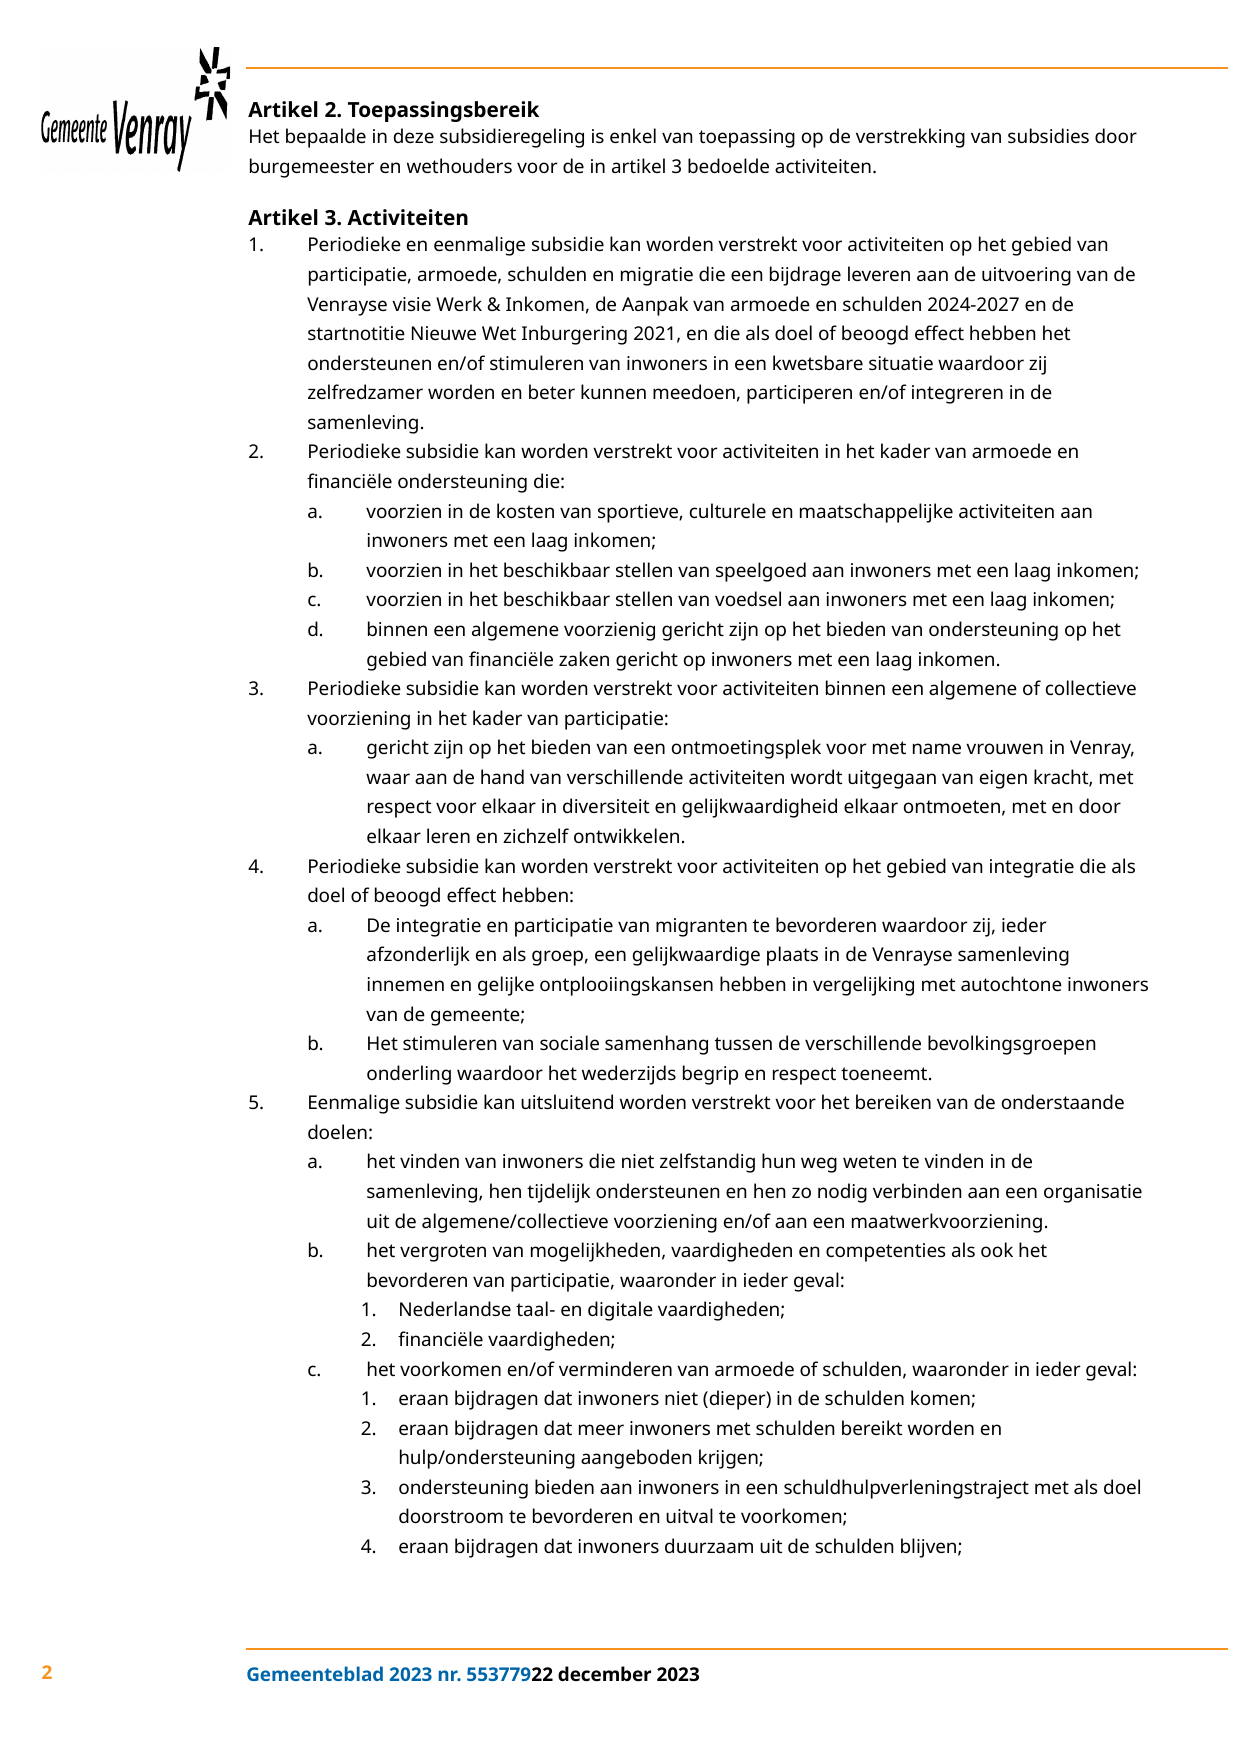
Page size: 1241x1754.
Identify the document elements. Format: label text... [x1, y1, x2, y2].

list eraan bijdragen dat meer inwoners met schulden bereikt worden en hulp/ondersteuning aangeboden krijgen; [361, 1415, 1152, 1470]
list Het stimuleren van sociale samenhang tussen de verschillende bevolkingsgroepen onderling waardoor het wederzijds begrip en respect toeneemt. [307, 1030, 1152, 1086]
list Eenmalige subsidie kan uitsluitend worden verstrekt voor het bereiken van de onderstaande doelen: [248, 1089, 1152, 1145]
list eraan bijdragen dat inwoners niet (dieper) in de schulden komen; [361, 1385, 1152, 1411]
list Periodieke en eenmalige subsidie kan worden verstrekt voor activiteiten op het gebied van participatie, armoede, schulden en migratie die een bijdrage leveren aan de uitvoering van de Venrayse visie Werk & Inkomen, de Aanpak van armoede en schulden 2024-2027 en de startnotitie Nieuwe Wet Inburgering 2021, en die als doel of beoogd effect hebben het ondersteunen en/of stimuleren van inwoners in een kwetsbare situatie waardoor zij zelfredzamer worden en beter kunnen meedoen, participeren en/of integreren in de samenleving. [248, 232, 1152, 435]
list Periodieke subsidie kan worden verstrekt voor activiteiten op het gebied van integratie die als doel of beoogd effect hebben: [248, 853, 1152, 908]
list ondersteuning bieden aan inwoners in een schuldhulpverleningstraject met als doel doorstroom te bevorderen en uitval te voorkomen; [361, 1474, 1152, 1529]
list voorzien in het beschikbaar stellen van speelgoed aan inwoners met een laag inkomen; [307, 557, 1152, 583]
list gericht zijn op het bieden van een ontmoetingsplek voor met name vrouwen in Venray, waar aan de hand van verschillende activiteiten wordt uitgegaan van eigen kracht, met respect voor elkaar in diversiteit en gelijkwaardigheid elkaar ontmoeten, met en door elkaar leren en zichzelf ontwikkelen. [307, 734, 1152, 849]
list De integratie en participatie van migranten te bevorderen waardoor zij, ieder afzonderlijk en als groep, een gelijkwaardige plaats in de Venrayse samenleving innemen en gelijke ontplooiingskansen hebben in vergelijking met autochtone inwoners van de gemeente; [307, 912, 1152, 1027]
list eraan bijdragen dat inwoners duurzaam uit de schulden blijven; [361, 1533, 1152, 1559]
picture [41, 47, 231, 172]
list Periodieke subsidie kan worden verstrekt voor activiteiten in het kader van armoede en financiële ondersteuning die: [248, 439, 1152, 494]
text Het bepaalde in deze subsidieregeling is enkel van toepassing op de verstrekking van subsidies door burgemeester en wethouders voor de in artikel 3 bedoelde activiteiten. [248, 123, 1152, 178]
list Periodieke subsidie kan worden verstrekt voor activiteiten binnen een algemene of collectieve voorziening in het kader van participatie: [248, 675, 1152, 731]
list voorzien in de kosten van sportieve, culturele en maatschappelijke activiteiten aan inwoners met een laag inkomen; [307, 498, 1152, 553]
list het vergroten van mogelijkheden, vaardigheden en competenties als ook het bevorderen van participatie, waaronder in ieder geval: [307, 1237, 1152, 1293]
list financiële vaardigheden; [361, 1326, 1152, 1352]
list voorzien in het beschikbaar stellen van voedsel aan inwoners met een laag inkomen; [307, 587, 1152, 612]
list Nederlandse taal- en digitale vaardigheden; [361, 1297, 1152, 1322]
text Artikel 3. Activiteiten [248, 203, 1152, 232]
list binnen een algemene voorzienig gericht zijn op het bieden van ondersteuning op het gebied van financiële zaken gericht op inwoners met een laag inkomen. [307, 616, 1152, 672]
list het vinden van inwoners die niet zelfstandig hun weg weten te vinden in de samenleving, hen tijdelijk ondersteunen en hen zo nodig verbinden aan een organisatie uit de algemene/collectieve voorziening en/of aan een maatwerkvoorziening. [307, 1149, 1152, 1234]
list het voorkomen en/of verminderen van armoede of schulden, waaronder in ieder geval: [307, 1356, 1152, 1382]
text Artikel 2. Toepassingsbereik [248, 95, 1152, 123]
